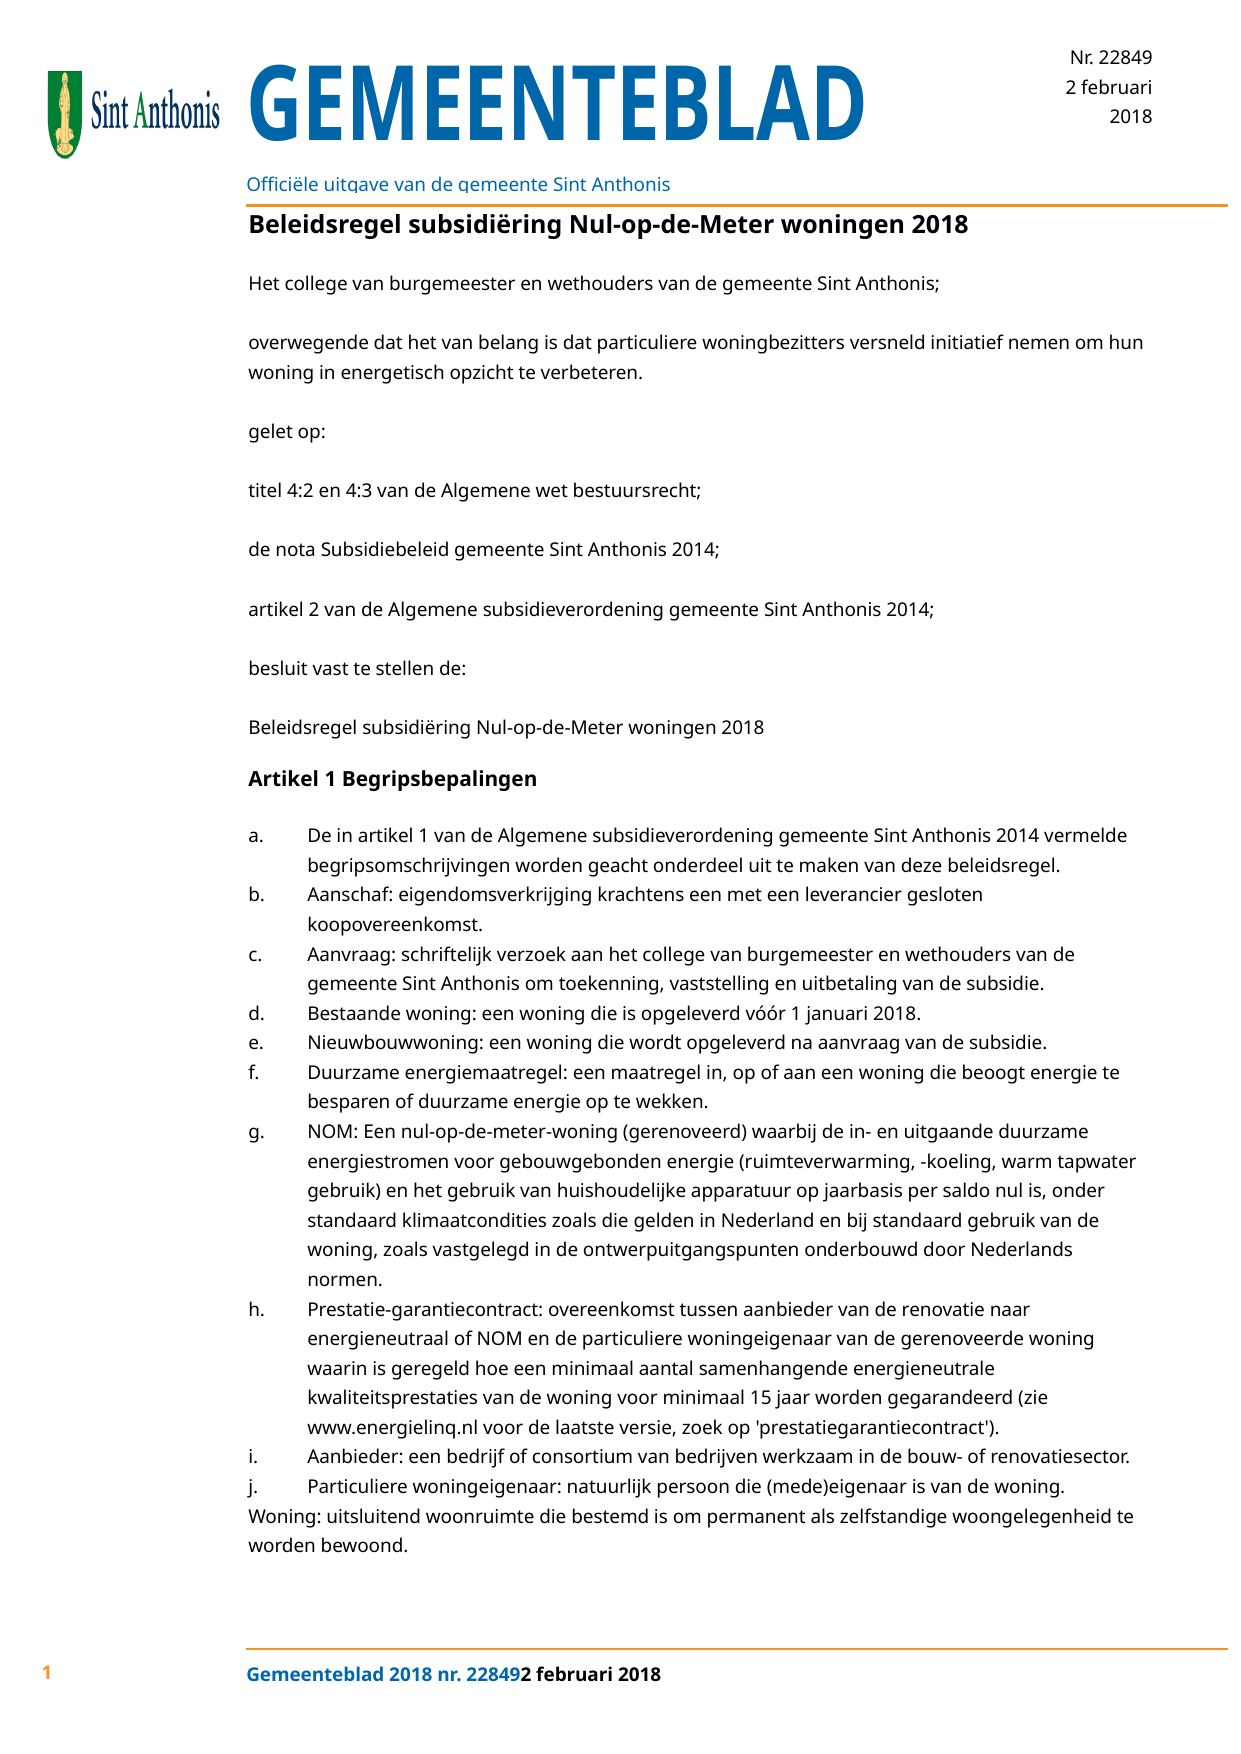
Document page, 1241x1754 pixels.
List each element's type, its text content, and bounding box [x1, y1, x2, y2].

list Aanvraag: schriftelijk verzoek aan het college van burgemeester en wethouders van de gemeente Sint Anthonis om toekenning, vaststelling en uitbetaling van de subsidie. [248, 941, 1152, 996]
text titel 4:2 en 4:3 van de Algemene wet bestuursrecht; [248, 477, 1152, 503]
list Nieuwbouwwoning: een woning die wordt opgeleverd na aanvraag van de subsidie. [248, 1029, 1152, 1055]
list Particuliere woningeigenaar: natuurlijk persoon die (mede)eigenaar is van de woning. [248, 1473, 1152, 1499]
text Woning: uitsluitend woonruimte die bestemd is om permanent als zelfstandige woongelegenheid te worden bewoond. [248, 1503, 1152, 1558]
text overwegende dat het van belang is dat particuliere woningbezitters versneld initiatief nemen om hun woning in energetisch opzicht te verbeteren. [248, 329, 1152, 385]
list Aanbieder: een bedrijf of consortium van bedrijven werkzaam in de bouw- of renovatiesector. [248, 1444, 1152, 1469]
text gelet op: [248, 418, 1152, 444]
list Prestatie-garantiecontract: overeenkomst tussen aanbieder van de renovatie naar energieneutraal of NOM en de particuliere woningeigenaar van de gerenoveerde woning waarin is geregeld hoe een minimaal aantal samenhangende energieneutrale kwaliteitsprestaties van de woning voor minimaal 15 jaar worden gegarandeerd (zie www.energielinq.nl voor de laatste versie, zoek op 'prestatiegarantiecontract'). [248, 1296, 1152, 1440]
list Duurzame energiemaatregel: een maatregel in, op of aan een woning die beoogt energie te besparen of duurzame energie op te wekken. [248, 1059, 1152, 1114]
text artikel 2 van de Algemene subsidieverordening gemeente Sint Anthonis 2014; [248, 596, 1152, 621]
picture [41, 47, 231, 172]
text Beleidsregel subsidiëring Nul-op-de-Meter woningen 2018 [248, 207, 1152, 241]
text Artikel 1 Begripsbepalingen [248, 764, 1152, 793]
text Beleidsregel subsidiëring Nul-op-de-Meter woningen 2018 [248, 714, 1152, 740]
text besluit vast te stellen de: [248, 655, 1152, 681]
list Bestaande woning: een woning die is opgeleverd vóór 1 januari 2018. [248, 1000, 1152, 1026]
list Aanschaf: eigendomsverkrijging krachtens een met een leverancier gesloten koopovereenkomst. [248, 882, 1152, 937]
list NOM: Een nul-op-de-meter-woning (gerenoveerd) waarbij de in- en uitgaande duurzame energiestromen voor gebouwgebonden energie (ruimteverwarming, -koeling, warm tapwater gebruik) en het gebruik van huishoudelijke apparatuur op jaarbasis per saldo nul is, onder standaard klimaatcondities zoals die gelden in Nederland en bij standaard gebruik van de woning, zoals vastgelegd in de ontwerpuitgangspunten onderbouwd door Nederlands normen. [248, 1118, 1152, 1292]
text de nota Subsidiebeleid gemeente Sint Anthonis 2014; [248, 537, 1152, 562]
list De in artikel 1 van de Algemene subsidieverordening gemeente Sint Anthonis 2014 vermelde begripsomschrijvingen worden geacht onderdeel uit te maken van deze beleidsregel. [248, 822, 1152, 878]
text Het college van burgemeester en wethouders van de gemeente Sint Anthonis; [248, 270, 1152, 296]
